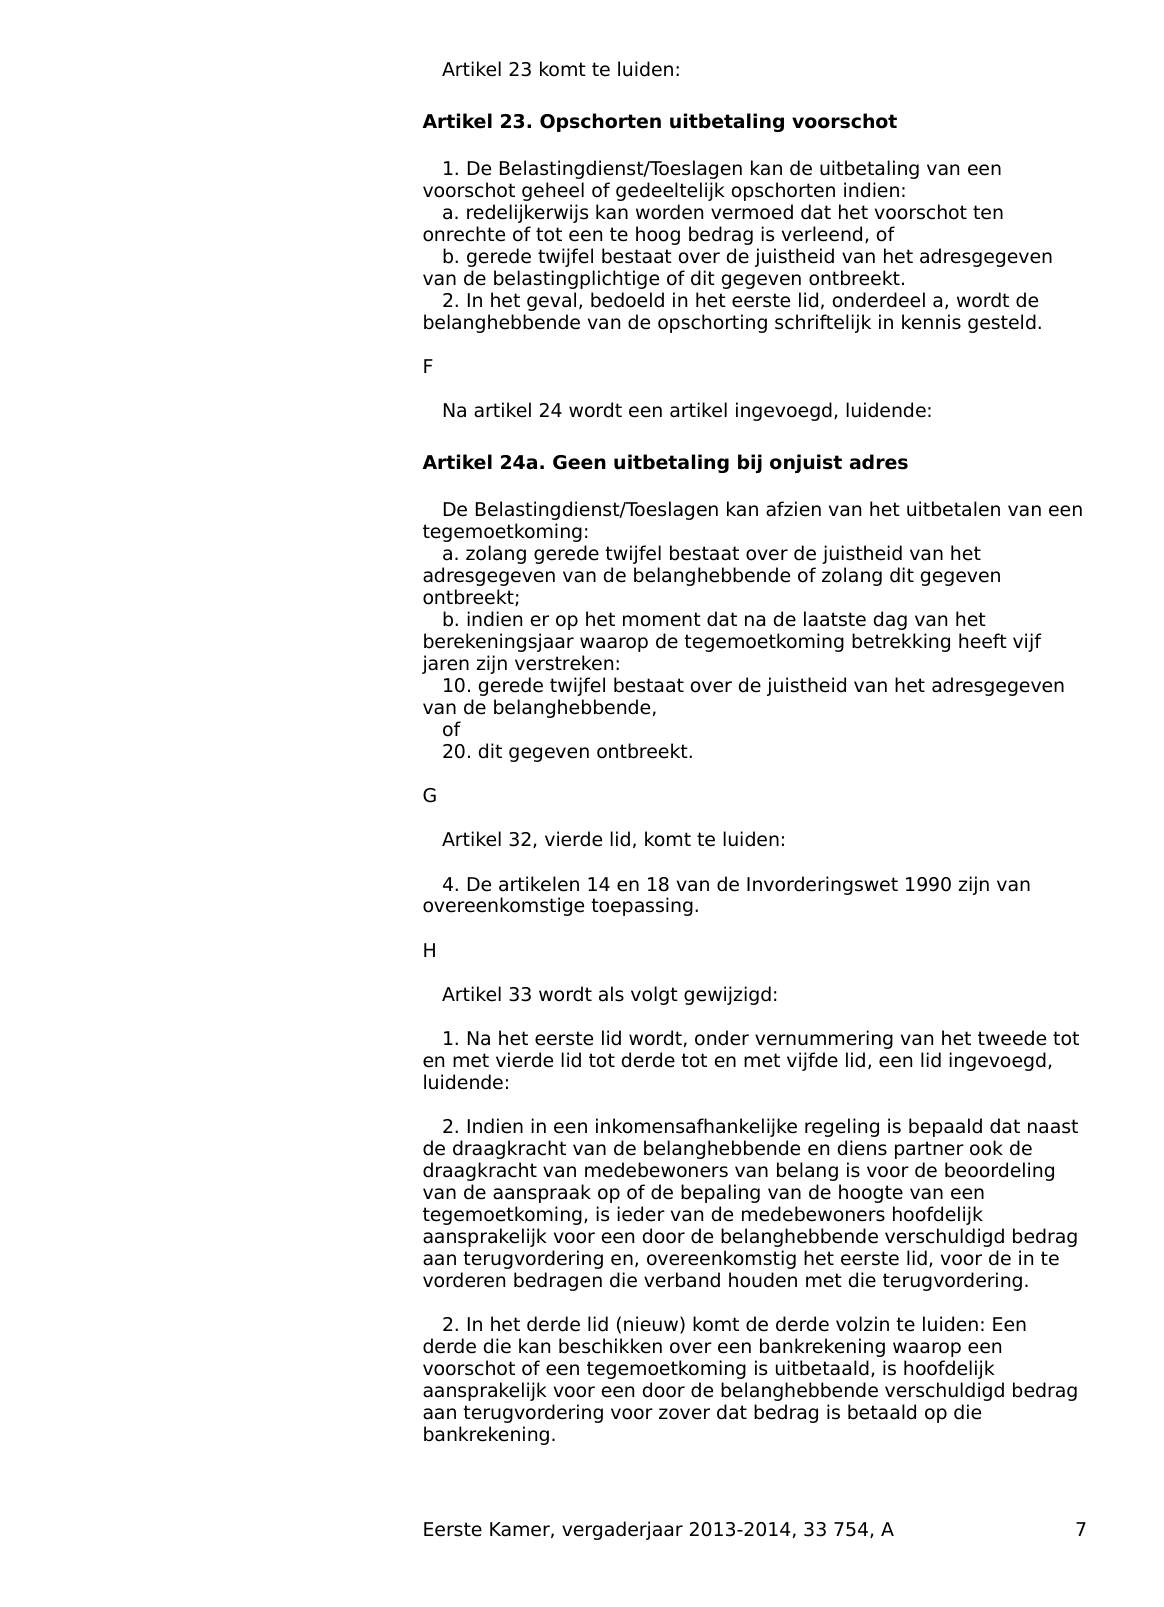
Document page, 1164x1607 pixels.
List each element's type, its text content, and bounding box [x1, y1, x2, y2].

text b. gerede twijfel bestaat over de juistheid van het adresgegeven van de belastingplichtige of dit gegeven ontbreekt. [422, 246, 1087, 290]
text 2. Indien in een inkomensafhankelijke regeling is bepaald dat naast de draagkracht van de belanghebbende en diens partner ook de draagkracht van medebewoners van belang is voor de beoordeling van de aanspraak op of de bepaling van de hoogte van een tegemoetkoming, is ieder van de medebewoners hoofdelijk aansprakelijk voor een door de belanghebbende verschuldigd bedrag aan terugvordering en, overeenkomstig het eerste lid, voor de in te vorderen bedragen die verband houden met die terugvordering. [422, 1116, 1087, 1292]
text 2. In het derde lid (nieuw) komt de derde volzin te luiden: Een derde die kan beschikken over een bankrekening waarop een voorschot of een tegemoetkoming is uitbetaald, is hoofdelijk aansprakelijk voor een door de belanghebbende verschuldigd bedrag aan terugvordering voor zover dat bedrag is betaald op die bankrekening. [422, 1314, 1087, 1446]
text Artikel 33 wordt als volgt gewijzigd: [422, 984, 1087, 1006]
text a. redelijkerwijs kan worden vermoed dat het voorschot ten onrechte of tot een te hoog bedrag is verleend, of [422, 202, 1087, 246]
text H [422, 939, 1087, 962]
subtitle Artikel 24a. Geen uitbetaling bij onjuist adres [422, 452, 1087, 474]
text G [422, 785, 1087, 807]
text Na artikel 24 wordt een artikel ingevoegd, luidende: [422, 400, 1087, 422]
text De Belastingdienst/Toeslagen kan afzien van het uitbetalen van een tegemoetkoming: [422, 499, 1087, 543]
text Artikel 23 komt te luiden: [422, 59, 1087, 81]
subtitle Artikel 23. Opschorten uitbetaling voorschot [422, 111, 1087, 133]
text 20. dit gegeven ontbreekt. [422, 741, 1087, 763]
text 4. De artikelen 14 en 18 van de Invorderingswet 1990 zijn van overeenkomstige toepassing. [422, 873, 1087, 917]
text a. zolang gerede twijfel bestaat over de juistheid van het adresgegeven van de belanghebbende of zolang dit gegeven ontbreekt; [422, 543, 1087, 609]
text 2. In het geval, bedoeld in het eerste lid, onderdeel a, wordt de belanghebbende van de opschorting schriftelijk in kennis gesteld. [422, 290, 1087, 334]
text of [422, 719, 1087, 741]
text 1. De Belastingdienst/Toeslagen kan de uitbetaling van een voorschot geheel of gedeeltelijk opschorten indien: [422, 158, 1087, 202]
text Artikel 32, vierde lid, komt te luiden: [422, 829, 1087, 851]
text b. indien er op het moment dat na de laatste dag van het berekeningsjaar waarop de tegemoetkoming betrekking heeft vijf jaren zijn verstreken: [422, 609, 1087, 675]
text 1. Na het eerste lid wordt, onder vernummering van het tweede tot en met vierde lid tot derde tot en met vijfde lid, een lid ingevoegd, luidende: [422, 1028, 1087, 1094]
text 10. gerede twijfel bestaat over de juistheid van het adresgegeven van de belanghebbende, [422, 675, 1087, 719]
text F [422, 356, 1087, 378]
